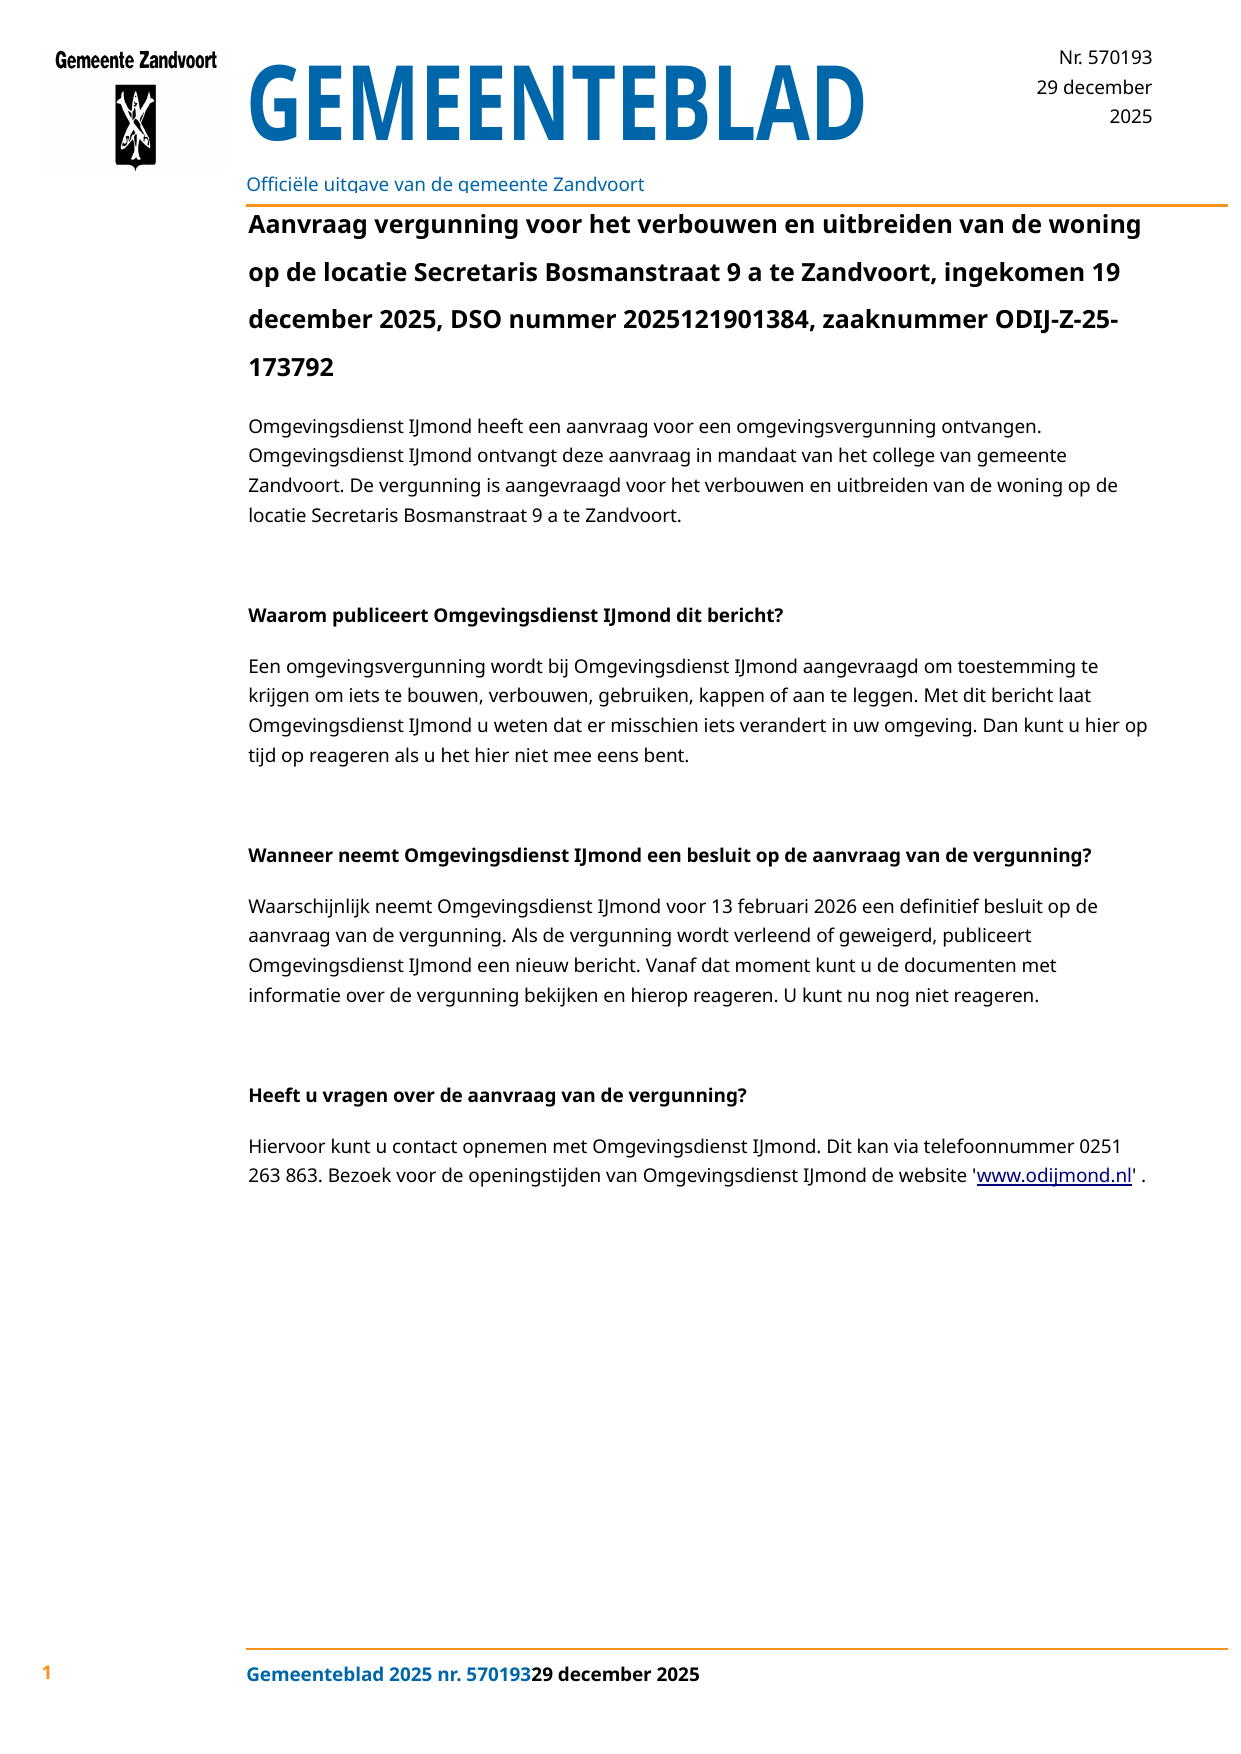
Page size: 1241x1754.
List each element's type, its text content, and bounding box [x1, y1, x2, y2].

text Heeft u vragen over de aanvraag van de vergunning? [248, 1083, 1152, 1108]
text Aanvraag vergunning voor het verbouwen en uitbreiden van de woning op de locatie Secretaris Bosmanstraat 9 a te Zandvoort, ingekomen 19 december 2025, DSO nummer 2025121901384, zaaknummer ODIJ-Z-25-173792 [248, 207, 1152, 384]
text Wanneer neemt Omgevingsdienst IJmond een besluit op de aanvraag van de vergunning? [248, 843, 1152, 868]
text Waarom publiceert Omgevingsdienst IJmond dit bericht? [248, 603, 1152, 628]
text Hiervoor kunt u contact opnemen met Omgevingsdienst IJmond. Dit kan via telefoonnummer 0251 263 863. Bezoek voor de openingstijden van Omgevingsdienst IJmond de website 'www.odijmond.nl' . [248, 1133, 1152, 1188]
picture [41, 47, 231, 172]
text Waarschijnlijk neemt Omgevingsdienst IJmond voor 13 februari 2026 een definitief besluit op de aanvraag van de vergunning. Als de vergunning wordt verleend of geweigerd, publiceert Omgevingsdienst IJmond een nieuw bericht. Vanaf dat moment kunt u de documenten met informatie over de vergunning bekijken en hierop reageren. U kunt nu nog niet reageren. [248, 893, 1152, 1008]
text Omgevingsdienst IJmond heeft een aanvraag voor een omgevingsvergunning ontvangen. Omgevingsdienst IJmond ontvangt deze aanvraag in mandaat van het college van gemeente Zandvoort. De vergunning is aangevraagd voor het verbouwen en uitbreiden van de woning op de locatie Secretaris Bosmanstraat 9 a te Zandvoort. [248, 413, 1152, 528]
text Een omgevingsvergunning wordt bij Omgevingsdienst IJmond aangevraagd om toestemming te krijgen om iets te bouwen, verbouwen, gebruiken, kappen of aan te leggen. Met dit bericht laat Omgevingsdienst IJmond u weten dat er misschien iets verandert in uw omgeving. Dan kunt u hier op tijd op reageren als u het hier niet mee eens bent. [248, 653, 1152, 768]
